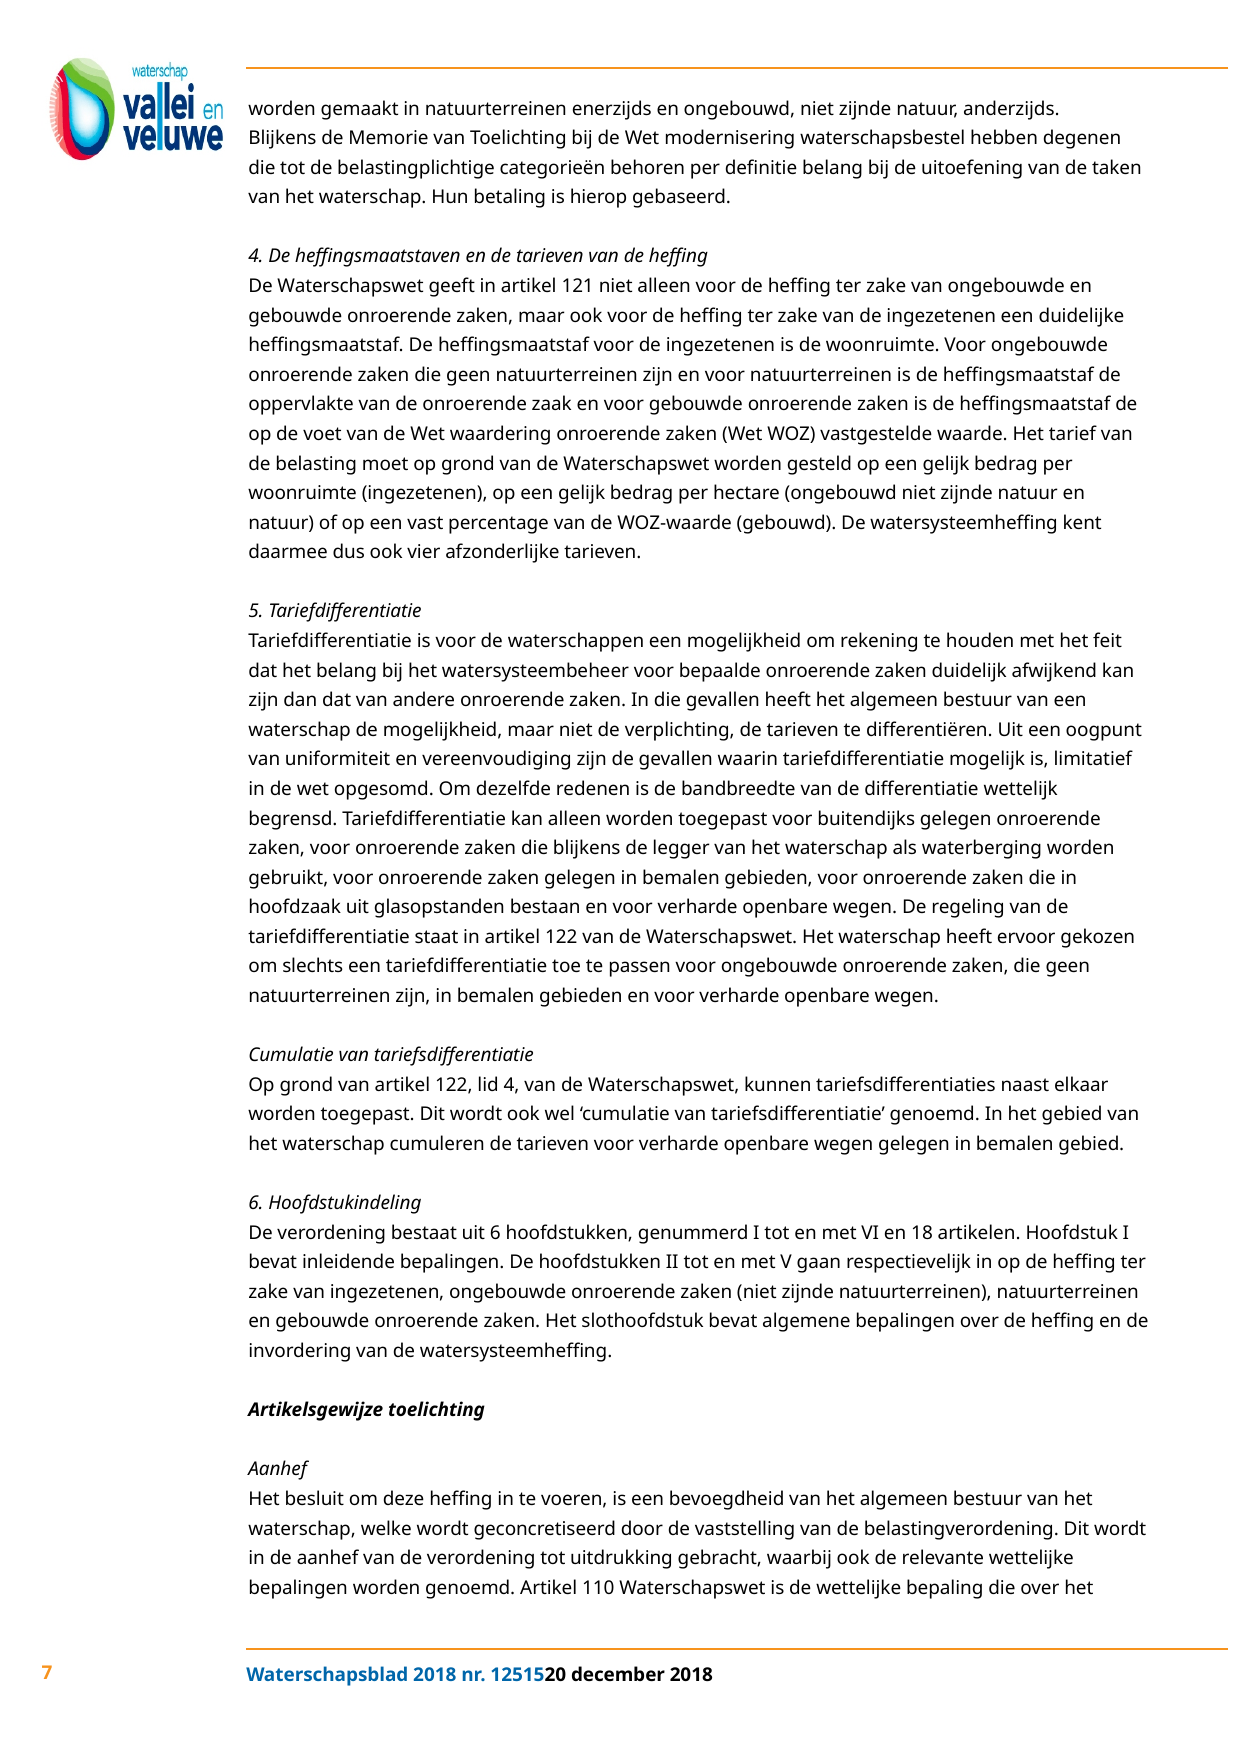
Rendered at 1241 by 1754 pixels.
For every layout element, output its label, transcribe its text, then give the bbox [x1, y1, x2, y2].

text 5. Tariefdifferentiatie [248, 598, 1152, 623]
text Blijkens de Memorie van Toelichting bij de Wet modernisering waterschapsbestel hebben degenen die tot de belastingplichtige categorieën behoren per definitie belang bij de uitoefening van de taken van het waterschap. Hun betaling is hierop gebaseerd. [248, 124, 1152, 209]
text worden gemaakt in natuurterreinen enerzijds en ongebouwd, niet zijnde natuur, anderzijds. [248, 95, 1152, 121]
text De verordening bestaat uit 6 hoofdstukken, genummerd I tot en met VI en 18 artikelen. Hoofdstuk I bevat inleidende bepalingen. De hoofdstukken II tot en met V gaan respectievelijk in op de heffing ter zake van ingezetenen, ongebouwde onroerende zaken (niet zijnde natuurterreinen), natuurterreinen en gebouwde onroerende zaken. Het slothoofdstuk bevat algemene bepalingen over de heffing en de invordering van de watersysteemheffing. [248, 1219, 1152, 1363]
text 6. Hoofdstukindeling [248, 1189, 1152, 1215]
text 4. De heffingsmaatstaven en de tarieven van de heffing [248, 243, 1152, 268]
text Het besluit om deze heffing in te voeren, is een bevoegdheid van het algemeen bestuur van het waterschap, welke wordt geconcretiseerd door de vaststelling van de belastingverordening. Dit wordt in de aanhef van de verordening tot uitdrukking gebracht, waarbij ook de relevante wettelijke bepalingen worden genoemd. Artikel 110 Waterschapswet is de wettelijke bepaling die over het [248, 1485, 1152, 1600]
picture [41, 47, 231, 172]
text Aanhef [248, 1456, 1152, 1481]
text Artikelsgewijze toelichting [248, 1396, 1152, 1422]
text Tariefdifferentiatie is voor de waterschappen een mogelijkheid om rekening te houden met het feit dat het belang bij het watersysteembeheer voor bepaalde onroerende zaken duidelijk afwijkend kan zijn dan dat van andere onroerende zaken. In die gevallen heeft het algemeen bestuur van een waterschap de mogelijkheid, maar niet de verplichting, de tarieven te differentiëren. Uit een oogpunt van uniformiteit en vereenvoudiging zijn de gevallen waarin tariefdifferentiatie mogelijk is, limitatief in de wet opgesomd. Om dezelfde redenen is de bandbreedte van de differentiatie wettelijk begrensd. Tariefdifferentiatie kan alleen worden toegepast voor buitendijks gelegen onroerende zaken, voor onroerende zaken die blijkens de legger van het waterschap als waterberging worden gebruikt, voor onroerende zaken gelegen in bemalen gebieden, voor onroerende zaken die in hoofdzaak uit glasopstanden bestaan en voor verharde openbare wegen. De regeling van de tariefdifferentiatie staat in artikel 122 van de Waterschapswet. Het waterschap heeft ervoor gekozen om slechts een tariefdifferentiatie toe te passen voor ongebouwde onroerende zaken, die geen natuurterreinen zijn, in bemalen gebieden en voor verharde openbare wegen. [248, 627, 1152, 1008]
text Op grond van artikel 122, lid 4, van de Waterschapswet, kunnen tariefsdifferentiaties naast elkaar worden toegepast. Dit wordt ook wel ‘cumulatie van tariefsdifferentiatie’ genoemd. In het gebied van het waterschap cumuleren de tarieven voor verharde openbare wegen gelegen in bemalen gebied. [248, 1071, 1152, 1156]
text Cumulatie van tariefsdifferentiatie [248, 1041, 1152, 1067]
text De Waterschapswet geeft in artikel 121 niet alleen voor de heffing ter zake van ongebouwde en gebouwde onroerende zaken, maar ook voor de heffing ter zake van de ingezetenen een duidelijke heffingsmaatstaf. De heffingsmaatstaf voor de ingezetenen is de woonruimte. Voor ongebouwde onroerende zaken die geen natuurterreinen zijn en voor natuurterreinen is de heffingsmaatstaf de oppervlakte van de onroerende zaak en voor gebouwde onroerende zaken is de heffingsmaatstaf de op de voet van de Wet waardering onroerende zaken (Wet WOZ) vastgestelde waarde. Het tarief van de belasting moet op grond van de Waterschapswet worden gesteld op een gelijk bedrag per woonruimte (ingezetenen), op een gelijk bedrag per hectare (ongebouwd niet zijnde natuur en natuur) of op een vast percentage van de WOZ-waarde (gebouwd). De watersysteemheffing kent daarmee dus ook vier afzonderlijke tarieven. [248, 272, 1152, 564]
